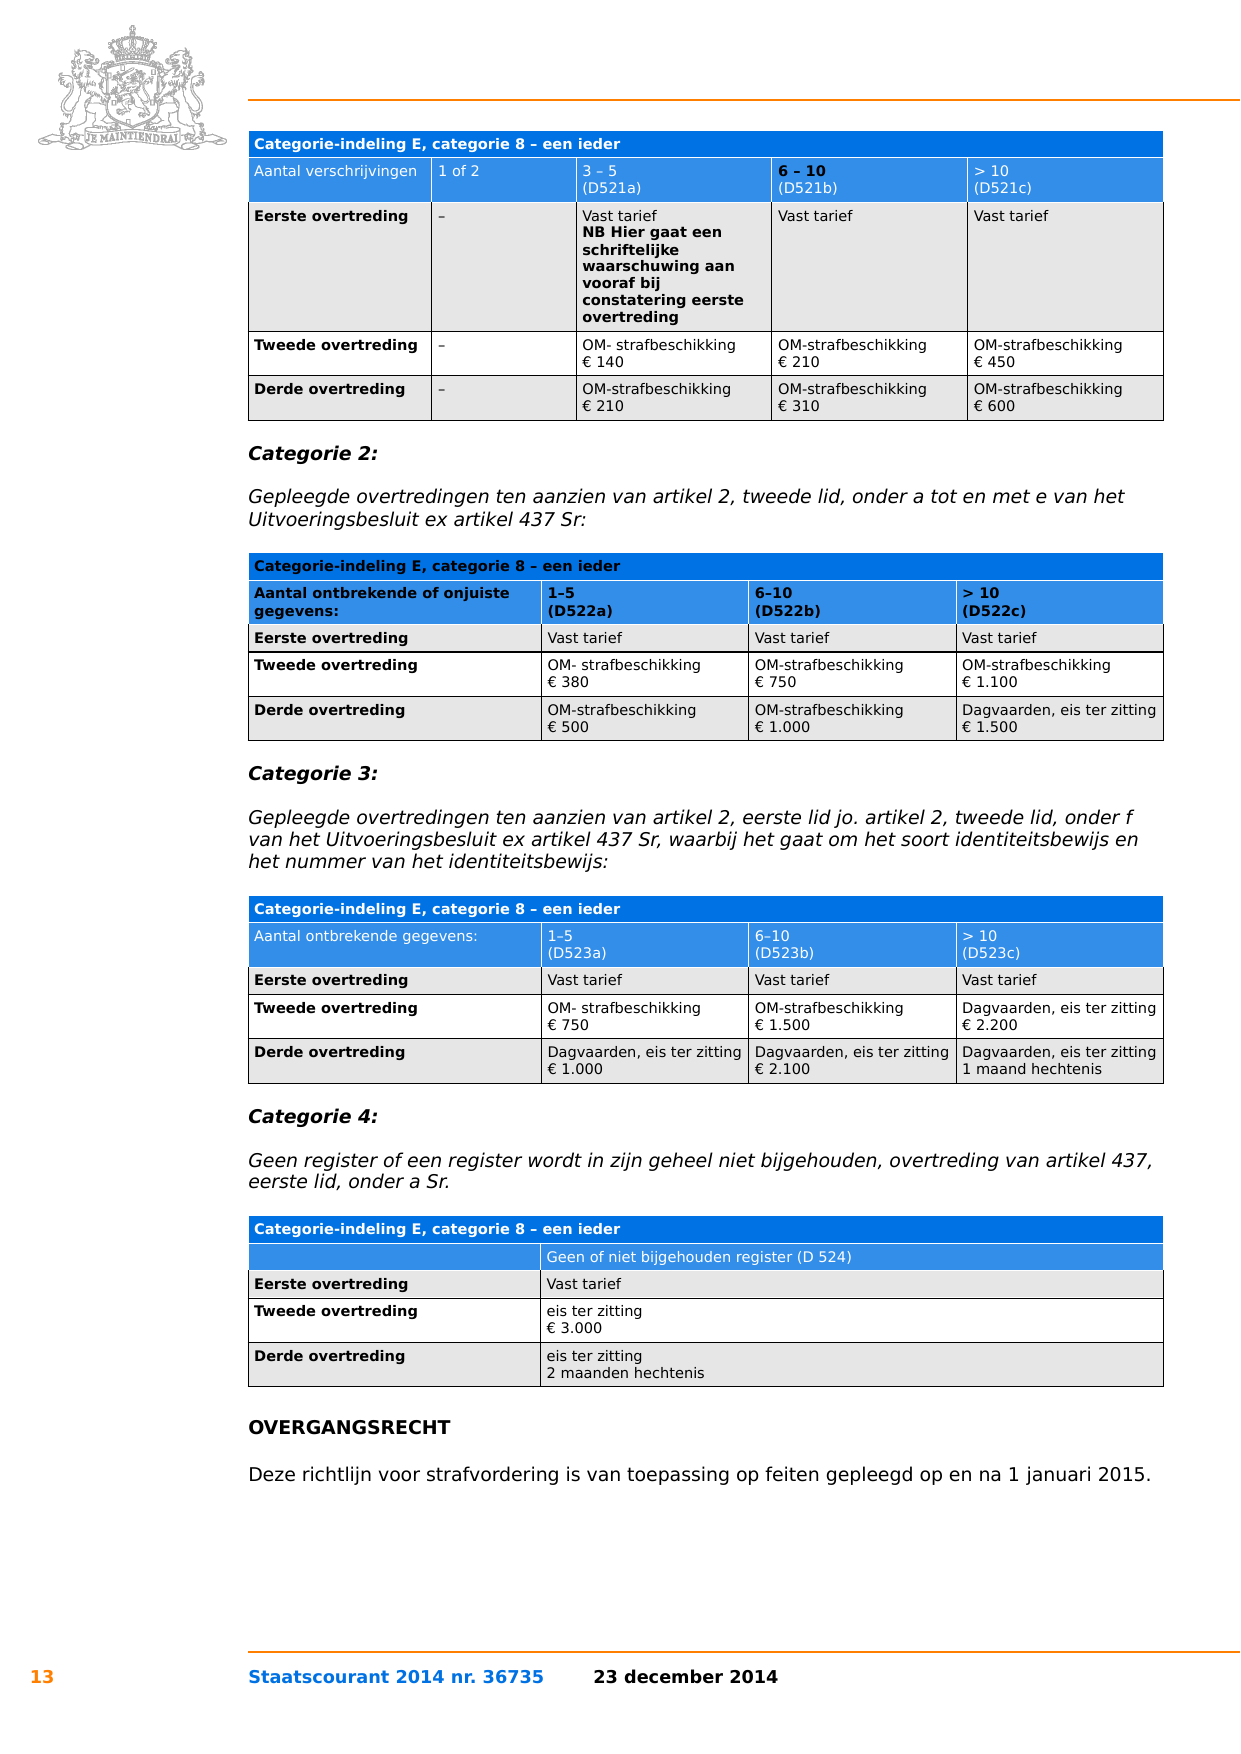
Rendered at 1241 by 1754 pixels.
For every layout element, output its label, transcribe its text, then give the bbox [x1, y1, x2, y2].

text Deze richtlijn voor strafvordering is van toepassing op feiten gepleegd op en na 1 januari 2015. [248, 1464, 1163, 1486]
table_cell 1 of 2 [432, 158, 576, 202]
table_header Categorie-indeling E, categorie 8 – een ieder [249, 1216, 1163, 1243]
table_cell Eerste overtreding [249, 203, 431, 331]
table_cell Vast tarief [541, 1271, 1163, 1297]
subtitle OVERGANGSRECHT [248, 1417, 1163, 1439]
table_cell OM-strafbeschikking € 210 [577, 376, 771, 420]
table_cell OM-strafbeschikking € 1.100 [957, 653, 1163, 696]
table_cell – [432, 332, 576, 375]
table_cell Derde overtreding [249, 1343, 540, 1386]
table_cell Eerste overtreding [249, 625, 541, 651]
table_cell > 10 (D523c) [957, 923, 1163, 967]
table_cell Vast tarief [957, 625, 1163, 651]
table_cell eis ter zitting 2 maanden hechtenis [541, 1343, 1163, 1386]
text Categorie 4: [248, 1106, 1163, 1128]
table_cell 6 – 10 (D521b) [772, 158, 967, 202]
table_cell OM-strafbeschikking € 310 [772, 376, 967, 420]
table_cell OM-strafbeschikking € 600 [968, 376, 1163, 420]
table_cell OM-strafbeschikking € 1.000 [749, 697, 956, 740]
table_cell Aantal verschrijvingen [249, 158, 431, 202]
table_cell Derde overtreding [249, 697, 541, 740]
table_cell Tweede overtreding [249, 653, 541, 696]
table_cell Vast tarief [749, 968, 956, 994]
table_cell Tweede overtreding [249, 995, 541, 1038]
text Gepleegde overtredingen ten aanzien van artikel 2, eerste lid jo. artikel 2, tweede lid, onder f van het Uitvoeringsbesluit ex artikel 437 Sr, waarbij het gaat om het soort identiteitsbewijs en het nummer van het identiteitsbewijs: [248, 807, 1163, 873]
table_cell – [432, 376, 576, 420]
picture [38, 25, 227, 150]
table_cell > 10 (D521c) [968, 158, 1163, 202]
table_cell Derde overtreding [249, 376, 431, 420]
table_cell – [432, 203, 576, 331]
text Categorie 3: [248, 763, 1163, 785]
table_cell Aantal ontbrekende of onjuiste gegevens: [249, 581, 541, 624]
table_cell Dagvaarden, eis ter zitting € 2.200 [957, 995, 1163, 1038]
text Categorie 2: [248, 443, 1163, 464]
table_cell Vast tarief [542, 968, 748, 994]
table_cell 1–5 (D522a) [542, 581, 748, 624]
table_cell 6–10 (D522b) [749, 581, 956, 624]
table_cell Eerste overtreding [249, 1271, 540, 1297]
table_cell OM-strafbeschikking € 750 [749, 653, 956, 696]
table_header Categorie-indeling E, categorie 8 – een ieder [249, 553, 1163, 580]
table_cell Dagvaarden, eis ter zitting € 1.500 [957, 697, 1163, 740]
table_cell Geen of niet bijgehouden register (D 524) [541, 1244, 1163, 1270]
table_cell eis ter zitting € 3.000 [541, 1299, 1163, 1342]
table_cell Dagvaarden, eis ter zitting 1 maand hechtenis [957, 1039, 1163, 1083]
table_cell Aantal ontbrekende gegevens: [249, 923, 541, 967]
table_header Categorie-indeling E, categorie 8 – een ieder [249, 131, 1163, 157]
table_cell Vast tarief [542, 625, 748, 651]
table_cell OM- strafbeschikking € 140 [577, 332, 771, 375]
table_cell [249, 1244, 540, 1270]
table_cell 1–5 (D523a) [542, 923, 748, 967]
table_cell OM-strafbeschikking € 1.500 [749, 995, 956, 1038]
table_cell Derde overtreding [249, 1039, 541, 1083]
table_cell OM-strafbeschikking € 450 [968, 332, 1163, 375]
table_cell Dagvaarden, eis ter zitting € 2.100 [749, 1039, 956, 1083]
table_cell Tweede overtreding [249, 332, 431, 375]
table_cell OM-strafbeschikking € 210 [772, 332, 967, 375]
table_cell Vast tarief [749, 625, 956, 651]
table_cell OM-strafbeschikking € 500 [542, 697, 748, 740]
table_cell > 10 (D522c) [957, 581, 1163, 624]
table_cell Tweede overtreding [249, 1299, 540, 1342]
table_cell Vast tarief [772, 203, 967, 331]
table_cell 3 – 5 (D521a) [577, 158, 771, 202]
text Gepleegde overtredingen ten aanzien van artikel 2, tweede lid, onder a tot en met e van het Uitvoeringsbesluit ex artikel 437 Sr: [248, 486, 1163, 530]
table_cell OM- strafbeschikking € 380 [542, 653, 748, 696]
table_cell OM- strafbeschikking € 750 [542, 995, 748, 1038]
table_header Categorie-indeling E, categorie 8 – een ieder [249, 896, 1163, 922]
table_cell Vast tarief [968, 203, 1163, 331]
table_cell Vast tarief [957, 968, 1163, 994]
table_cell Eerste overtreding [249, 968, 541, 994]
text Geen register of een register wordt in zijn geheel niet bijgehouden, overtreding van artikel 437, eerste lid, onder a Sr. [248, 1149, 1163, 1193]
table_cell 6–10 (D523b) [749, 923, 956, 967]
table_cell Dagvaarden, eis ter zitting € 1.000 [542, 1039, 748, 1083]
table_cell Vast tarief NB Hier gaat een schriftelijke waarschuwing aan vooraf bij constatering eerste overtreding [577, 203, 771, 331]
